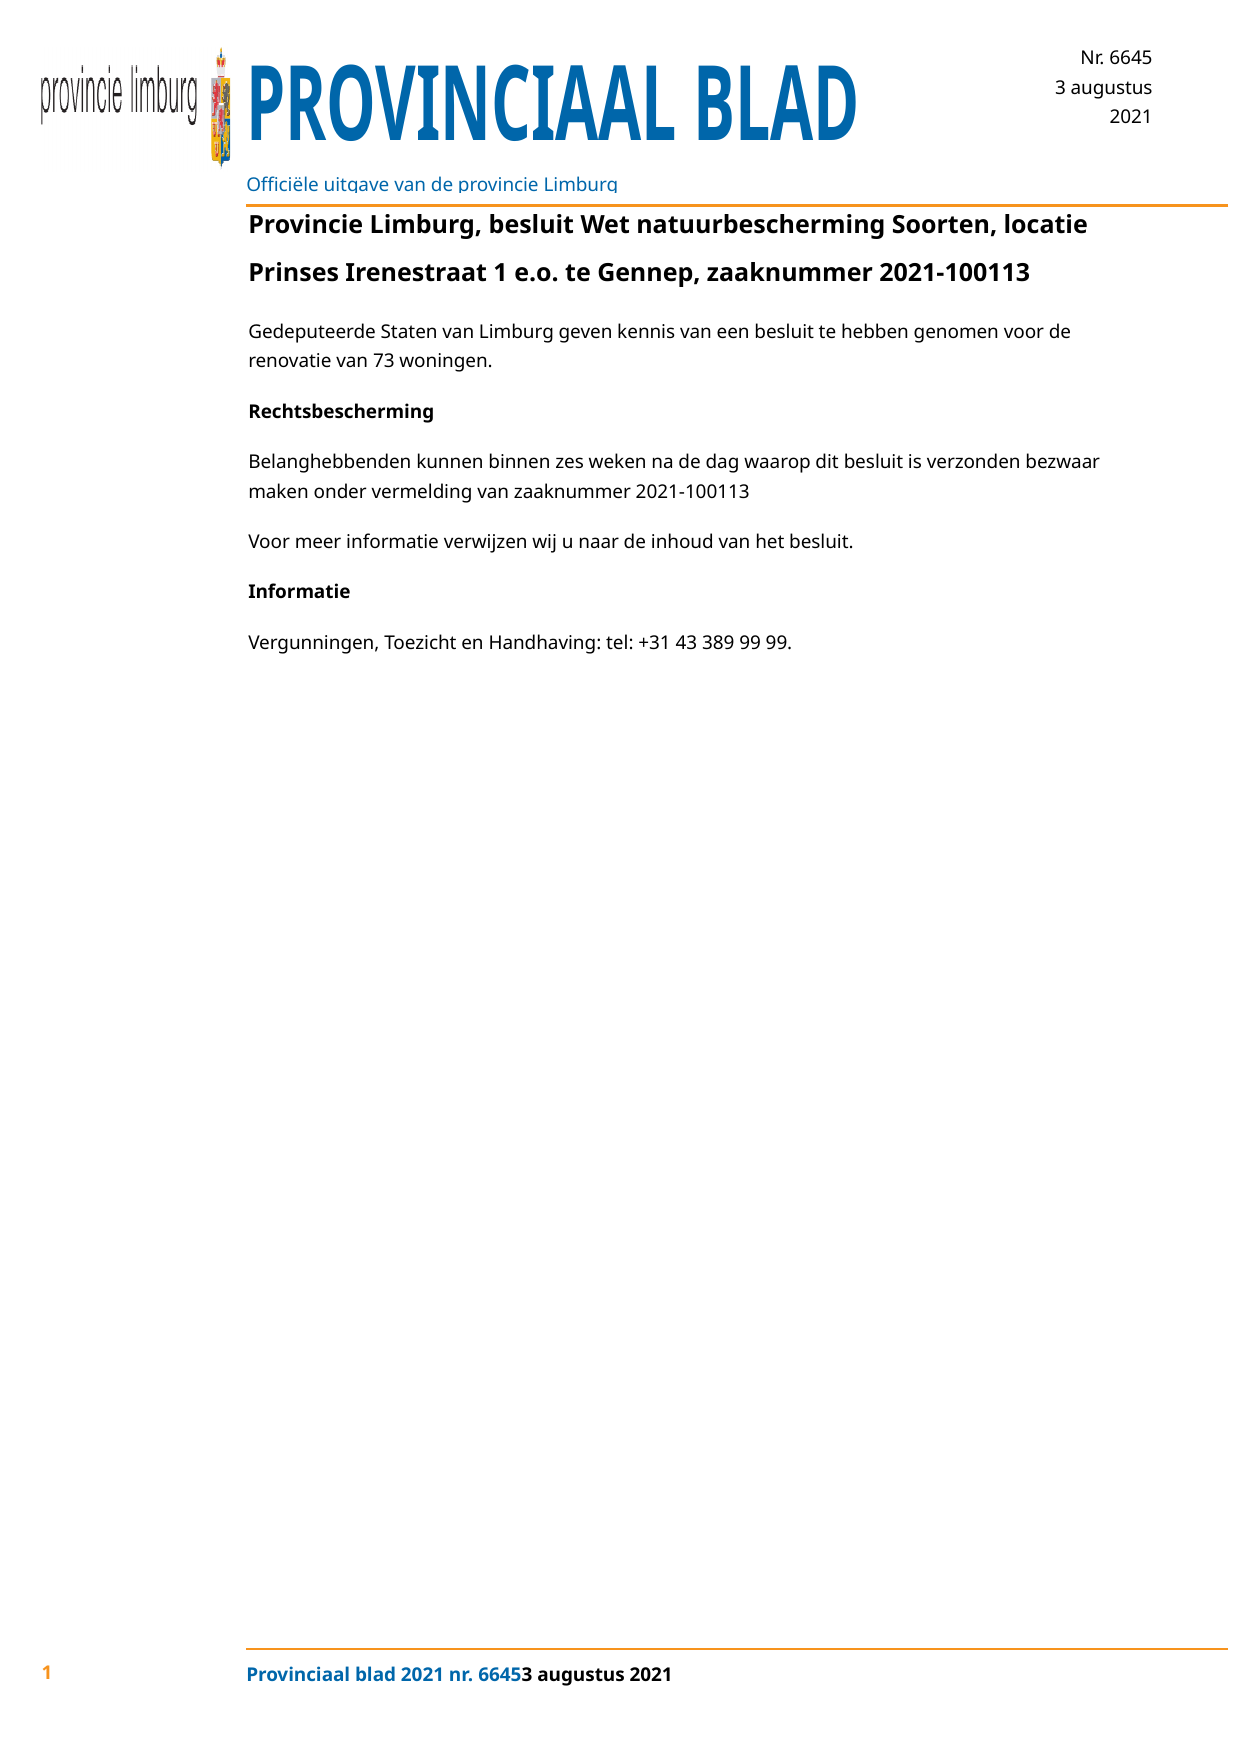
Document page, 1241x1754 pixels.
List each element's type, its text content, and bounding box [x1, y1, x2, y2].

text Provincie Limburg, besluit Wet natuurbescherming Soorten, locatie Prinses Irenestraat 1 e.o. te Gennep, zaaknummer 2021-100113 [248, 207, 1152, 288]
picture [41, 47, 231, 172]
text Belanghebbenden kunnen binnen zes weken na de dag waarop dit besluit is verzonden bezwaar maken onder vermelding van zaaknummer 2021-100113 [248, 448, 1152, 504]
text Informatie [248, 579, 1152, 604]
text Gedeputeerde Staten van Limburg geven kennis van een besluit te hebben genomen voor de renovatie van 73 woningen. [248, 318, 1152, 373]
text Voor meer informatie verwijzen wij u naar de inhoud van het besluit. [248, 528, 1152, 554]
text Vergunningen, Toezicht en Handhaving: tel: +31 43 389 99 99. [248, 629, 1152, 655]
text Rechtsbescherming [248, 398, 1152, 424]
